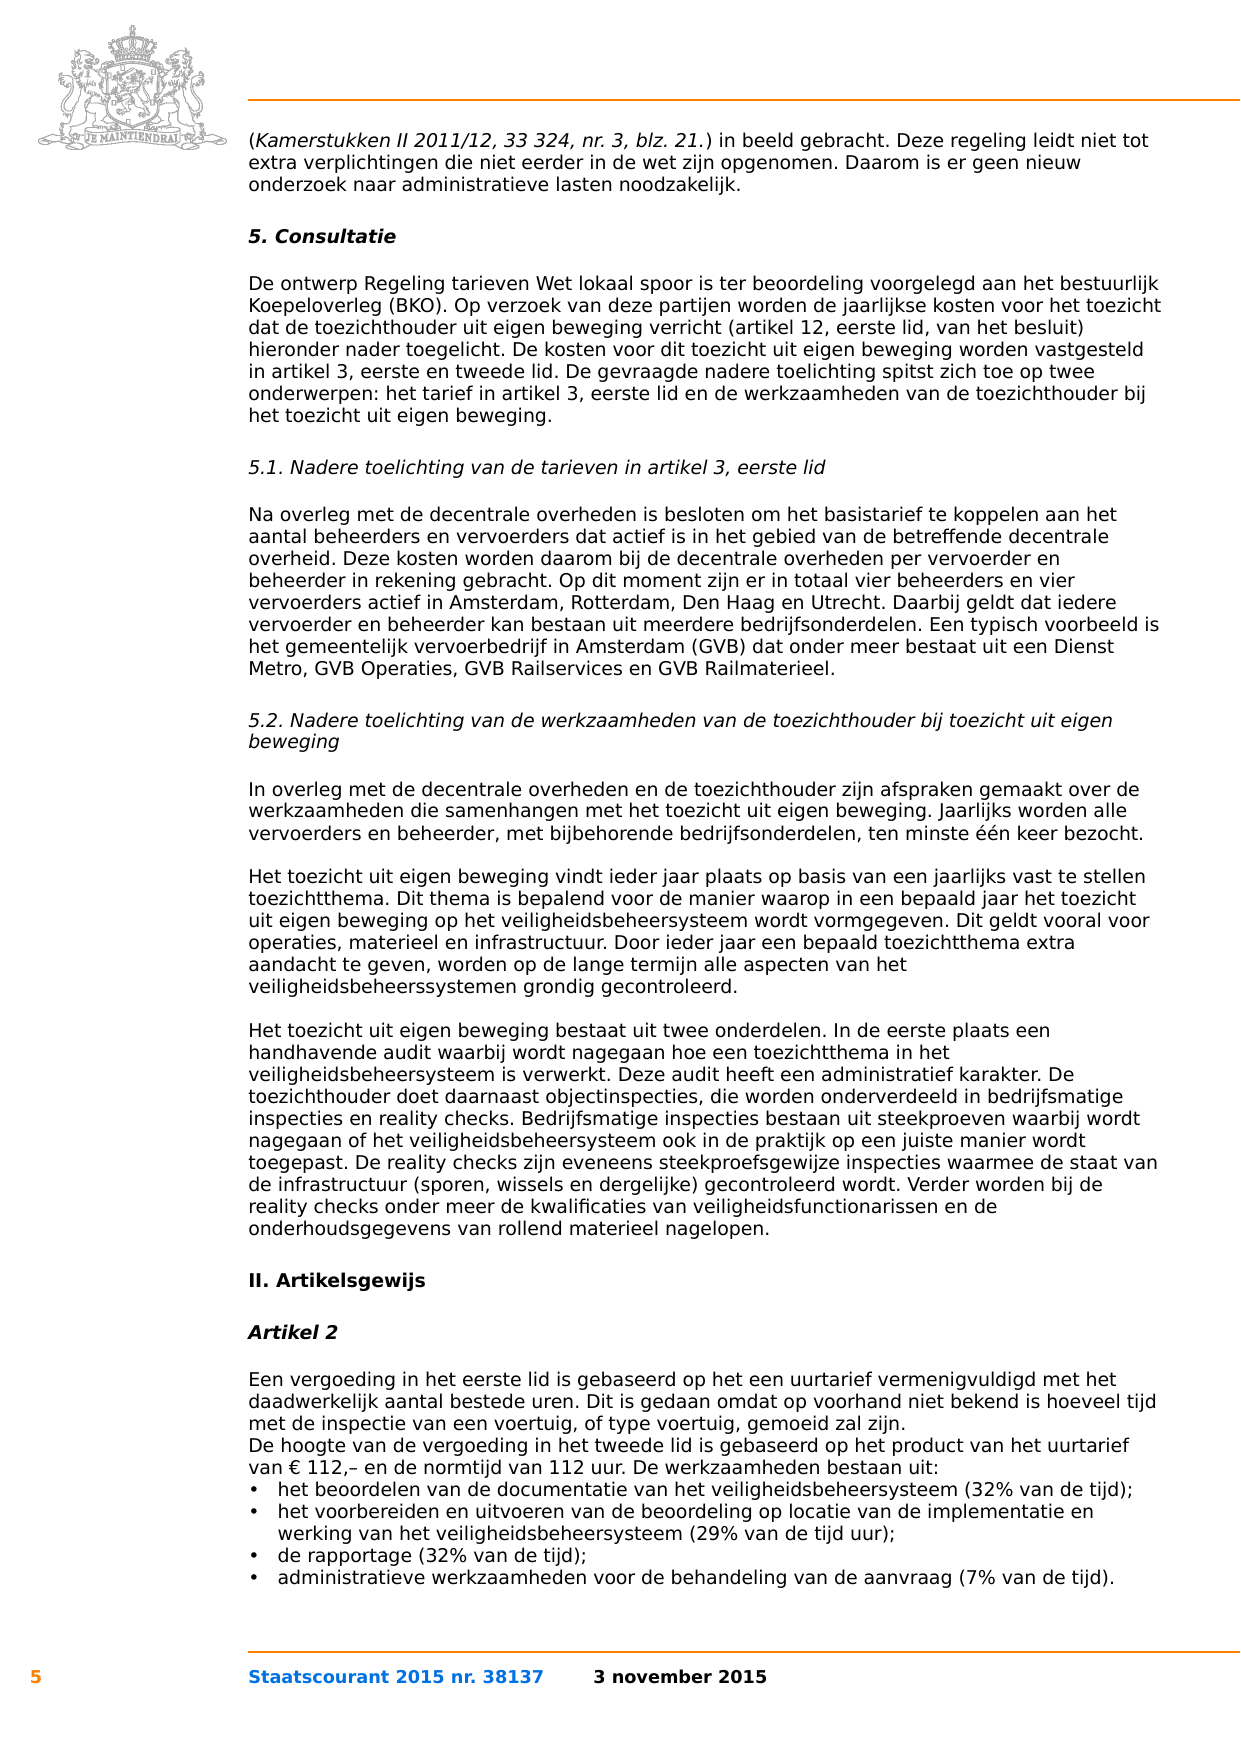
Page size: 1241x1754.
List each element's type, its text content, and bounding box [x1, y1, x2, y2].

text Na overleg met de decentrale overheden is besloten om het basistarief te koppelen aan het aantal beheerders en vervoerders dat actief is in het gebied van de betreffende decentrale overheid. Deze kosten worden daarom bij de decentrale overheden per vervoerder en beheerder in rekening gebracht. Op dit moment zijn er in totaal vier beheerders en vier vervoerders actief in Amsterdam, Rotterdam, Den Haag en Utrecht. Daarbij geldt dat iedere vervoerder en beheerder kan bestaan uit meerdere bedrijfsonderdelen. Een typisch voorbeeld is het gemeentelijk vervoerbedrijf in Amsterdam (GVB) dat onder meer bestaat uit een Dienst Metro, GVB Operaties, GVB Railservices en GVB Railmaterieel. [248, 504, 1163, 679]
text • de rapportage (32% van de tijd); [248, 1544, 1163, 1567]
subtitle Artikel 2 [248, 1322, 1163, 1344]
text • administratieve werkzaamheden voor de behandeling van de aanvraag (7% van de tijd). [248, 1567, 1163, 1588]
text Het toezicht uit eigen beweging vindt ieder jaar plaats op basis van een jaarlijks vast te stellen toezichtthema. Dit thema is bepalend voor de manier waarop in een bepaald jaar het toezicht uit eigen beweging op het veiligheidsbeheersysteem wordt vormgegeven. Dit geldt vooral voor operaties, materieel en infrastructuur. Door ieder jaar een bepaald toezichtthema extra aandacht te geven, worden op de lange termijn alle aspecten van het veiligheidsbeheerssystemen grondig gecontroleerd. [248, 866, 1163, 998]
text • het beoordelen van de documentatie van het veiligheidsbeheersysteem (32% van de tijd); [248, 1479, 1163, 1501]
subtitle 5. Consultatie [248, 226, 1163, 248]
text De hoogte van de vergoeding in het tweede lid is gebaseerd op het product van het uurtarief van € 112,– en de normtijd van 112 uur. De werkzaamheden bestaan uit: [248, 1435, 1163, 1479]
subtitle 5.2. Nadere toelichting van de werkzaamheden van de toezichthouder bij toezicht uit eigen beweging [248, 709, 1163, 753]
text De ontwerp Regeling tarieven Wet lokaal spoor is ter beoordeling voorgelegd aan het bestuurlijk Koepeloverleg (BKO). Op verzoek van deze partijen worden de jaarlijkse kosten voor het toezicht dat de toezichthouder uit eigen beweging verricht (artikel 12, eerste lid, van het besluit) hieronder nader toegelicht. De kosten voor dit toezicht uit eigen beweging worden vastgesteld in artikel 3, eerste en tweede lid. De gevraagde nadere toelichting spitst zich toe op twee onderwerpen: het tarief in artikel 3, eerste lid en de werkzaamheden van de toezichthouder bij het toezicht uit eigen beweging. [248, 273, 1163, 427]
subtitle 5.1. Nadere toelichting van de tarieven in artikel 3, eerste lid [248, 457, 1163, 479]
text In overleg met de decentrale overheden en de toezichthouder zijn afspraken gemaakt over de werkzaamheden die samenhangen met het toezicht uit eigen beweging. Jaarlijks worden alle vervoerders en beheerder, met bijbehorende bedrijfsonderdelen, ten minste één keer bezocht. [248, 778, 1163, 844]
text Een vergoeding in het eerste lid is gebaseerd op het een uurtarief vermenigvuldigd met het daadwerkelijk aantal bestede uren. Dit is gedaan omdat op voorhand niet bekend is hoeveel tijd met de inspectie van een voertuig, of type voertuig, gemoeid zal zijn. [248, 1369, 1163, 1435]
picture [38, 25, 227, 150]
subtitle II. Artikelsgewijs [248, 1270, 1163, 1292]
text Het toezicht uit eigen beweging bestaat uit twee onderdelen. In de eerste plaats een handhavende audit waarbij wordt nagegaan hoe een toezichtthema in het veiligheidsbeheersysteem is verwerkt. Deze audit heeft een administratief karakter. De toezichthouder doet daarnaast objectinspecties, die worden onderverdeeld in bedrijfsmatige inspecties en reality checks. Bedrijfsmatige inspecties bestaan uit steekproeven waarbij wordt nagegaan of het veiligheidsbeheersysteem ook in de praktijk op een juiste manier wordt toegepast. De reality checks zijn eveneens steekproefsgewijze inspecties waarmee de staat van de infrastructuur (sporen, wissels en dergelijke) gecontroleerd wordt. Verder worden bij de reality checks onder meer de kwalificaties van veiligheidsfunctionarissen en de onderhoudsgegevens van rollend materieel nagelopen. [248, 1020, 1163, 1240]
text (Kamerstukken II 2011/12, 33 324, nr. 3, blz. 21.) in beeld gebracht. Deze regeling leidt niet tot extra verplichtingen die niet eerder in de wet zijn opgenomen. Daarom is er geen nieuw onderzoek naar administratieve lasten noodzakelijk. [248, 130, 1163, 196]
text • het voorbereiden en uitvoeren van de beoordeling op locatie van de implementatie en werking van het veiligheidsbeheersysteem (29% van de tijd uur); [248, 1501, 1163, 1544]
